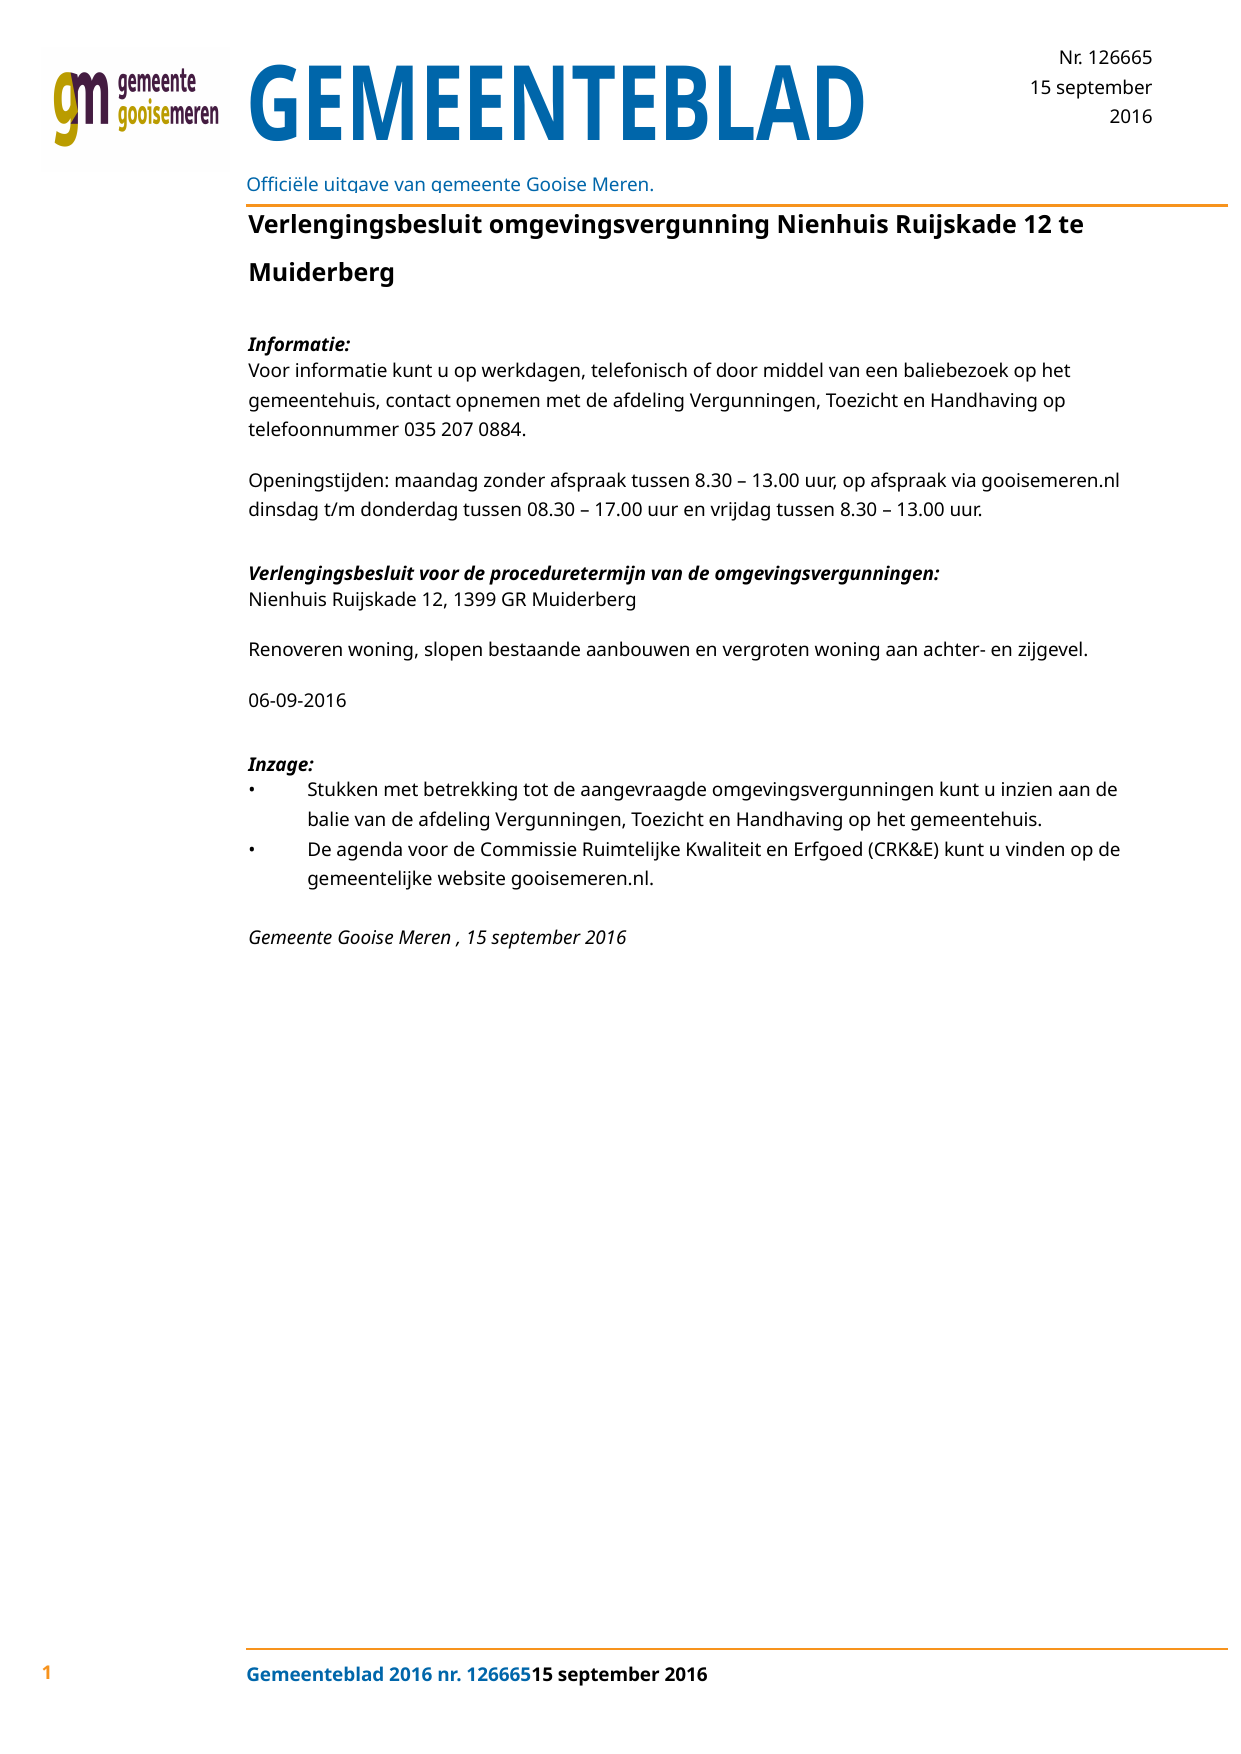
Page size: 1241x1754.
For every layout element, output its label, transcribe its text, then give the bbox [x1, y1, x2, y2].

text Inzage: [248, 751, 1152, 777]
text 06-09-2016 [248, 687, 1152, 713]
text Gemeente Gooise Meren , 15 september 2016 [248, 924, 1152, 950]
text Renoveren woning, slopen bestaande aanbouwen en vergroten woning aan achter- en zijgevel. [248, 636, 1152, 662]
text Informatie: [248, 331, 1152, 357]
list Stukken met betrekking tot de aangevraagde omgevingsvergunningen kunt u inzien aan de balie van de afdeling Vergunningen, Toezicht en Handhaving op het gemeentehuis. [248, 777, 1152, 832]
text Nienhuis Ruijskade 12, 1399 GR Muiderberg [248, 586, 1152, 612]
picture [41, 47, 231, 172]
list De agenda voor de Commissie Ruimtelijke Kwaliteit en Erfgoed (CRK&E) kunt u vinden op de gemeentelijke website gooisemeren.nl. [248, 836, 1152, 891]
text Verlengingsbesluit voor de proceduretermijn van de omgevingsvergunningen: [248, 560, 1152, 586]
text Verlengingsbesluit omgevingsvergunning Nienhuis Ruijskade 12 te Muiderberg [248, 207, 1152, 288]
text Voor informatie kunt u op werkdagen, telefonisch of door middel van een baliebezoek op het gemeentehuis, contact opnemen met de afdeling Vergunningen, Toezicht en Handhaving op telefoonnummer 035 207 0884. [248, 357, 1152, 442]
text Openingstijden: maandag zonder afspraak tussen 8.30 – 13.00 uur, op afspraak via gooisemeren.nl dinsdag t/m donderdag tussen 08.30 – 17.00 uur en vrijdag tussen 8.30 – 13.00 uur. [248, 467, 1152, 522]
